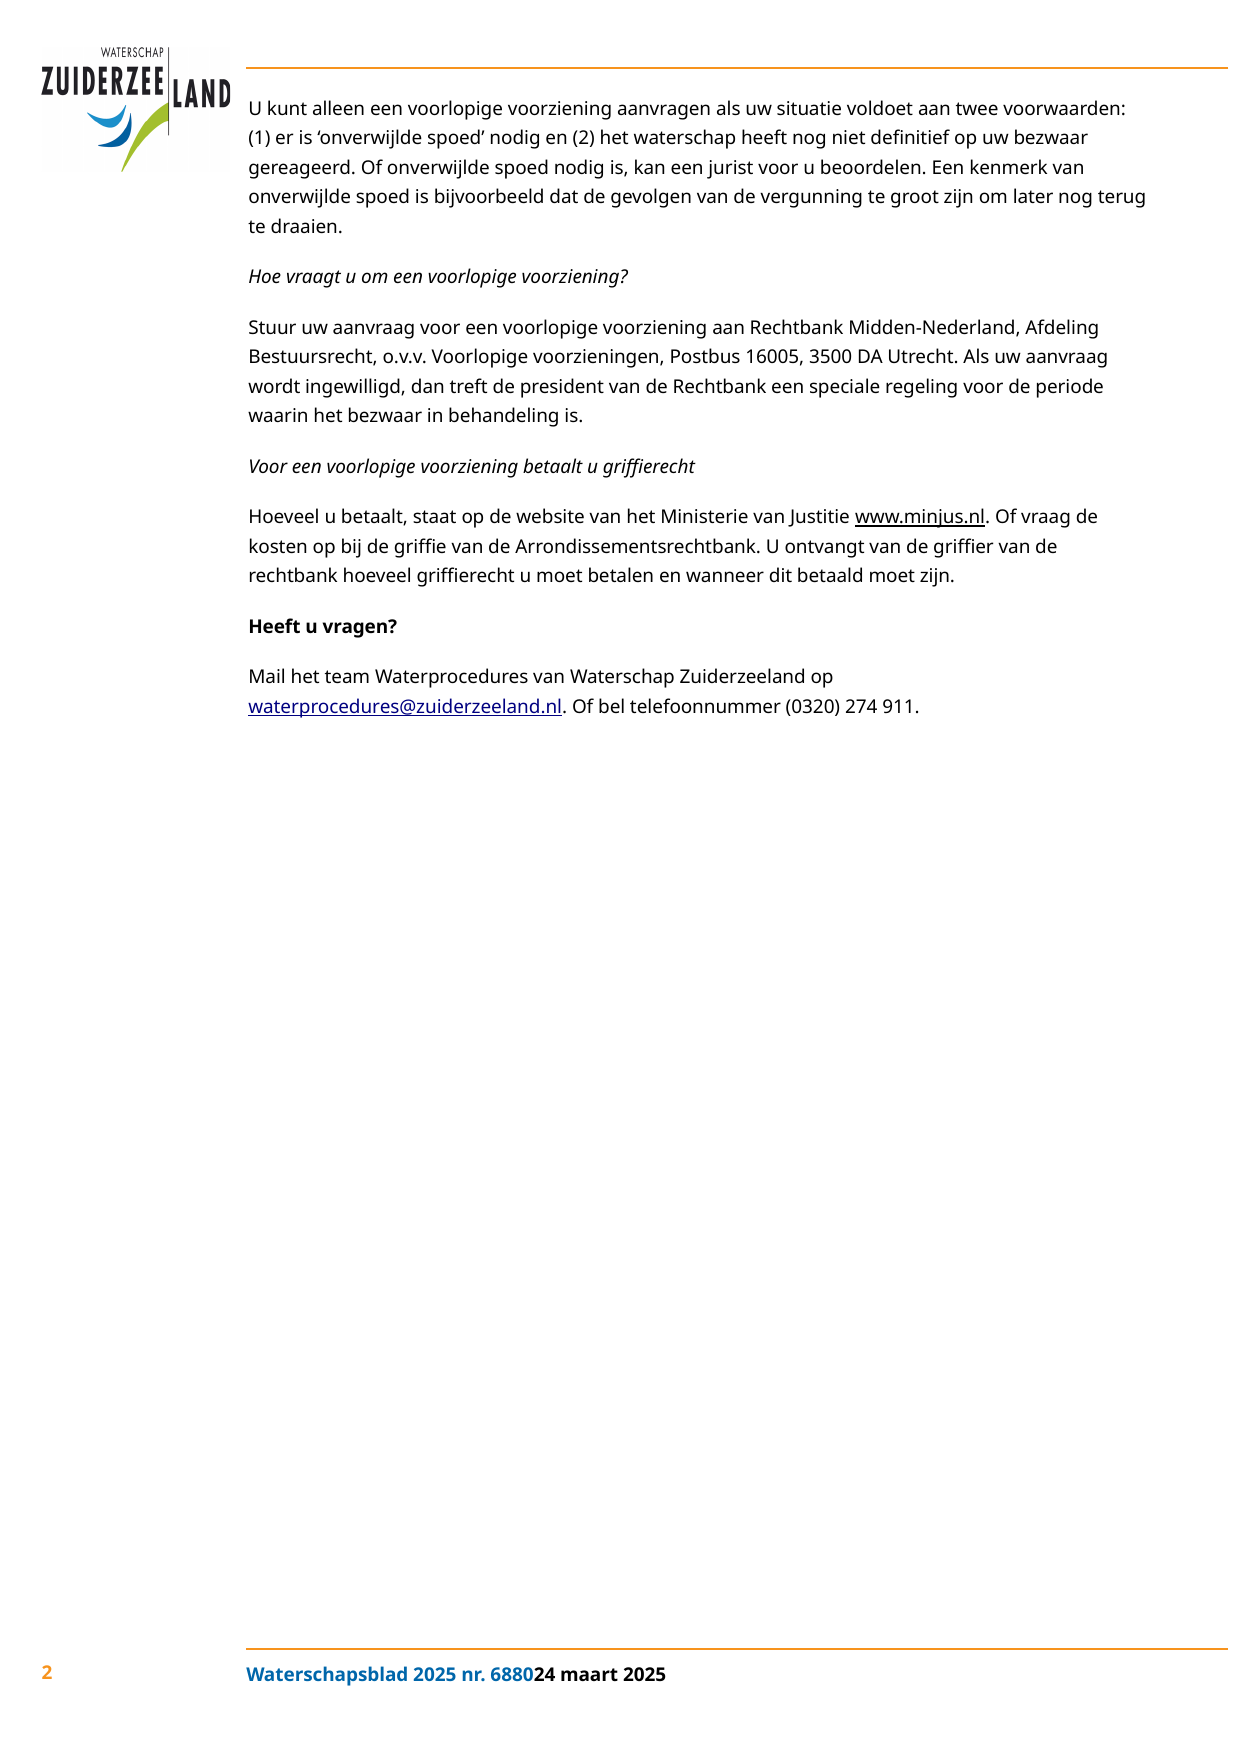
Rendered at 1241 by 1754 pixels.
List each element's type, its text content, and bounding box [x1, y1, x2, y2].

text Voor een voorlopige voorziening betaalt u griffierecht [248, 453, 1152, 479]
text Stuur uw aanvraag voor een voorlopige voorziening aan Rechtbank Midden-Nederland, Afdeling Bestuursrecht, o.v.v. Voorlopige voorzieningen, Postbus 16005, 3500 DA Utrecht. Als uw aanvraag wordt ingewilligd, dan treft de president van de Rechtbank een speciale regeling voor de periode waarin het bezwaar in behandeling is. [248, 314, 1152, 428]
text U kunt alleen een voorlopige voorziening aanvragen als uw situatie voldoet aan twee voorwaarden: (1) er is ‘onverwijlde spoed’ nodig en (2) het waterschap heeft nog niet definitief op uw bezwaar gereageerd. Of onverwijlde spoed nodig is, kan een jurist voor u beoordelen. Een kenmerk van onverwijlde spoed is bijvoorbeeld dat de gevolgen van de vergunning te groot zijn om later nog terug te draaien. [248, 95, 1152, 239]
text Hoe vraagt u om een voorlopige voorziening? [248, 263, 1152, 289]
text Hoeveel u betaalt, staat op de website van het Ministerie van Justitie www.minjus.nl. Of vraag de kosten op bij de griffie van de Arrondissementsrechtbank. U ontvangt van de griffier van de rechtbank hoeveel griffierecht u moet betalen en wanneer dit betaald moet zijn. [248, 503, 1152, 588]
text Heeft u vragen? [248, 613, 1152, 639]
picture [41, 47, 231, 172]
text Mail het team Waterprocedures van Waterschap Zuiderzeeland op waterprocedures@zuiderzeeland.nl. Of bel telefoonnummer (0320) 274 911. [248, 663, 1152, 719]
